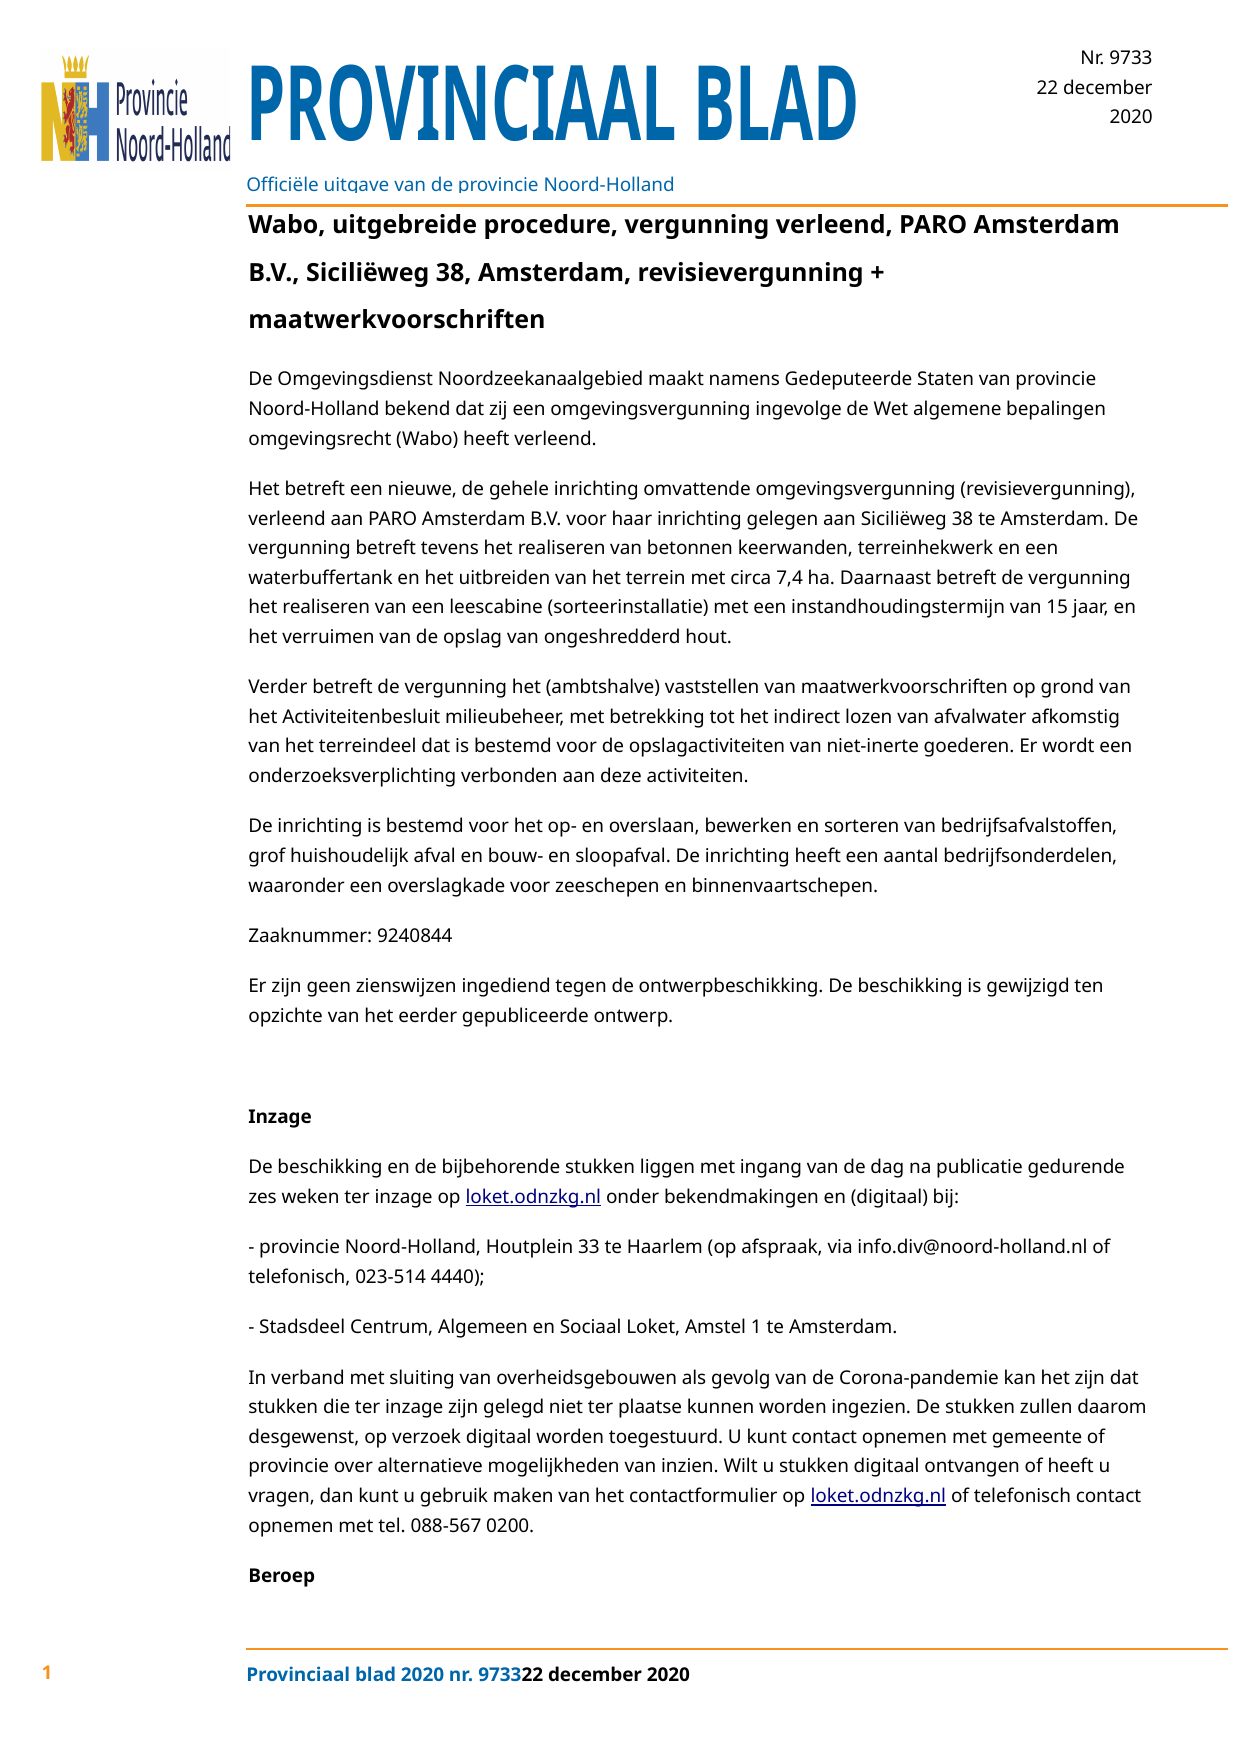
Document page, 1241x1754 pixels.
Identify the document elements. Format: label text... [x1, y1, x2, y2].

text Wabo, uitgebreide procedure, vergunning verleend, PARO Amsterdam B.V., Siciliëweg 38, Amsterdam, revisievergunning + maatwerkvoorschriften [248, 207, 1152, 336]
text Beroep [248, 1562, 1152, 1588]
text De beschikking en de bijbehorende stukken liggen met ingang van de dag na publicatie gedurende zes weken ter inzage op loket.odnzkg.nl onder bekendmakingen en (digitaal) bij: [248, 1153, 1152, 1209]
text Verder betreft de vergunning het (ambtshalve) vaststellen van maatwerkvoorschriften op grond van het Activiteitenbesluit milieubeheer, met betrekking tot het indirect lozen van afvalwater afkomstig van het terreindeel dat is bestemd voor de opslagactiviteiten van niet-inerte goederen. Er wordt een onderzoeksverplichting verbonden aan deze activiteiten. [248, 673, 1152, 788]
text - Stadsdeel Centrum, Algemeen en Sociaal Loket, Amstel 1 te Amsterdam. [248, 1313, 1152, 1339]
text Zaaknummer: 9240844 [248, 922, 1152, 948]
text In verband met sluiting van overheidsgebouwen als gevolg van de Corona-pandemie kan het zijn dat stukken die ter inzage zijn gelegd niet ter plaatse kunnen worden ingezien. De stukken zullen daarom desgewenst, op verzoek digitaal worden toegestuurd. U kunt contact opnemen met gemeente of provincie over alternatieve mogelijkheden van inzien. Wilt u stukken digitaal ontvangen of heeft u vragen, dan kunt u gebruik maken van het contactformulier op loket.odnzkg.nl of telefonisch contact opnemen met tel. 088-567 0200. [248, 1364, 1152, 1537]
text De inrichting is bestemd voor het op- en overslaan, bewerken en sorteren van bedrijfsafvalstoffen, grof huishoudelijk afval en bouw- en sloopafval. De inrichting heeft een aantal bedrijfsonderdelen, waaronder een overslagkade voor zeeschepen en binnenvaartschepen. [248, 813, 1152, 897]
text Inzage [248, 1103, 1152, 1129]
text Er zijn geen zienswijzen ingediend tegen de ontwerpbeschikking. De beschikking is gewijzigd ten opzichte van het eerder gepubliceerde ontwerp. [248, 973, 1152, 1028]
text - provincie Noord-Holland, Houtplein 33 te Haarlem (op afspraak, via info.div@noord-holland.nl of telefonisch, 023-514 4440); [248, 1233, 1152, 1289]
text Het betreft een nieuwe, de gehele inrichting omvattende omgevingsvergunning (revisievergunning), verleend aan PARO Amsterdam B.V. voor haar inrichting gelegen aan Siciliëweg 38 te Amsterdam. De vergunning betreft tevens het realiseren van betonnen keerwanden, terreinhekwerk en een waterbuffertank en het uitbreiden van het terrein met circa 7,4 ha. Daarnaast betreft de vergunning het realiseren van een leescabine (sorteerinstallatie) met een instandhoudingstermijn van 15 jaar, en het verruimen van de opslag van ongeshredderd hout. [248, 475, 1152, 649]
picture [41, 47, 231, 172]
text De Omgevingsdienst Noordzeekanaalgebied maakt namens Gedeputeerde Staten van provincie Noord-Holland bekend dat zij een omgevingsvergunning ingevolge de Wet algemene bepalingen omgevingsrecht (Wabo) heeft verleend. [248, 366, 1152, 450]
